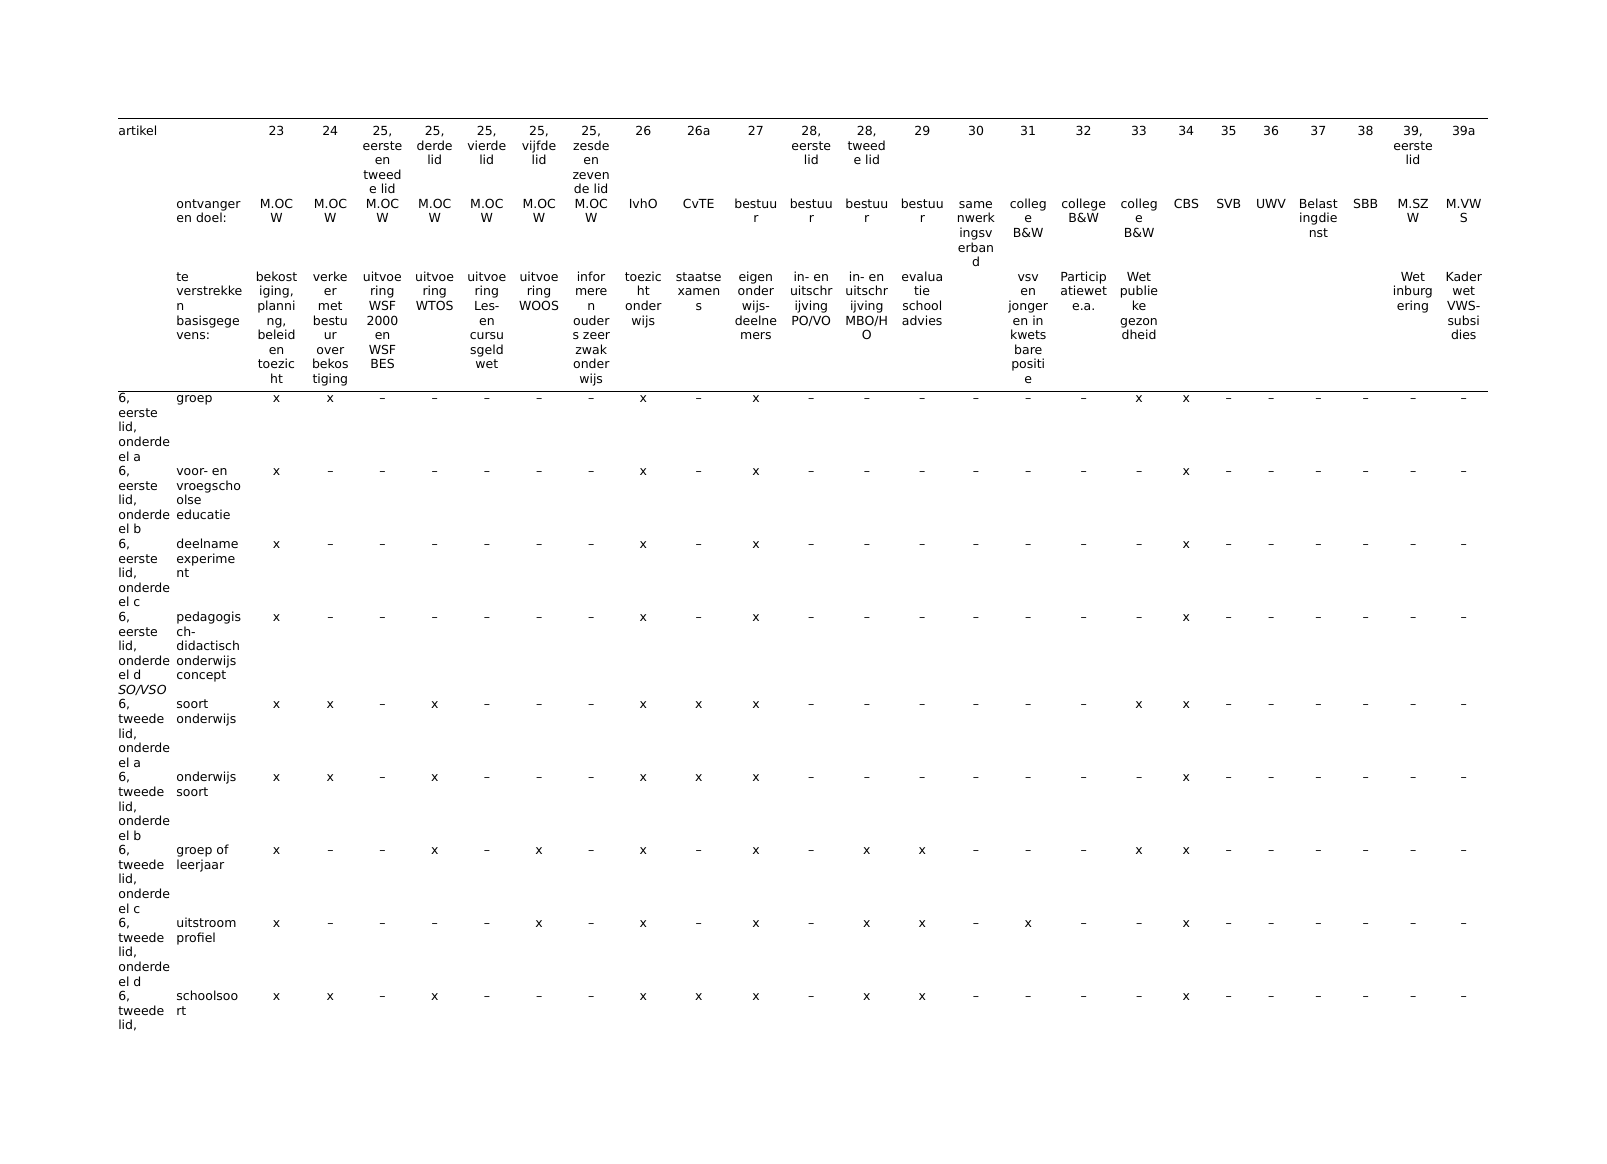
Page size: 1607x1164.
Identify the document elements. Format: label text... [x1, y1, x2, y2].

table_cell [783, 683, 839, 697]
table_cell – [1002, 464, 1054, 537]
table_cell [1250, 270, 1292, 391]
table_cell – [950, 916, 1002, 989]
table_cell – [1002, 537, 1054, 610]
table_cell – [1207, 697, 1250, 770]
table_cell x [1002, 916, 1054, 989]
table_cell [669, 683, 728, 697]
table_cell x [728, 464, 783, 537]
table_cell x [249, 770, 304, 843]
table_cell – [1387, 392, 1439, 464]
table_cell informeren ouders zeer zwak onderwijs [565, 270, 617, 391]
table_cell – [356, 392, 408, 464]
table_cell soort onderwijs [170, 697, 248, 770]
table_cell – [1113, 610, 1165, 683]
table_cell – [1387, 916, 1439, 989]
table_header 25, zesde en zevende lid [565, 119, 617, 197]
table_header artikel [118, 119, 170, 197]
table_cell – [513, 770, 565, 843]
table_cell college B&W [1002, 197, 1054, 270]
table_cell x [617, 464, 669, 537]
table_cell M.OCW [304, 197, 356, 270]
table_cell groep [170, 392, 248, 464]
table_cell – [1207, 392, 1250, 464]
table_cell M.OCW [565, 197, 617, 270]
table_cell [1387, 683, 1439, 697]
table_header 32 [1054, 119, 1113, 197]
table_header 28, eerste lid [783, 119, 839, 197]
table_header 34 [1165, 119, 1207, 197]
table_cell M.OCW [461, 197, 513, 270]
table_cell 6, tweede lid, onderdeel a [118, 697, 170, 770]
table_cell – [1439, 464, 1488, 537]
table_cell – [950, 843, 1002, 916]
table_cell 6, tweede lid, onderdeel c [118, 843, 170, 916]
table_cell – [1292, 392, 1344, 464]
table_cell – [783, 537, 839, 610]
table_cell 6, eerste lid, onderdeel d [118, 610, 170, 683]
table_cell toezicht onderwijs [617, 270, 669, 391]
table_cell – [783, 610, 839, 683]
table_cell – [408, 537, 461, 610]
table_cell – [839, 697, 894, 770]
table_cell – [1054, 916, 1113, 989]
table_cell – [1054, 843, 1113, 916]
table_cell – [1344, 392, 1387, 464]
table_cell x [728, 610, 783, 683]
table_cell schoolsoort [170, 989, 248, 1033]
table_cell – [565, 392, 617, 464]
table_cell – [565, 916, 617, 989]
table_cell – [950, 464, 1002, 537]
table_header 35 [1207, 119, 1250, 197]
table_cell x [669, 697, 728, 770]
table_cell voor- en vroegschoolse educatie [170, 464, 248, 537]
table_cell x [617, 392, 669, 464]
table_cell – [669, 392, 728, 464]
table_cell – [1002, 770, 1054, 843]
table_cell – [513, 392, 565, 464]
table_cell – [894, 697, 950, 770]
table_cell bestuur [728, 197, 783, 270]
table_cell bekostiging, planning, beleid en toezicht [249, 270, 304, 391]
table_cell x [617, 697, 669, 770]
table_cell – [1344, 464, 1387, 537]
table_cell – [513, 464, 565, 537]
table_cell M.OCW [513, 197, 565, 270]
table_cell in- en uitschrijving PO/VO [783, 270, 839, 391]
table_cell – [461, 989, 513, 1033]
table_cell 6, tweede lid, [118, 989, 170, 1033]
table_cell – [783, 697, 839, 770]
table_cell x [513, 843, 565, 916]
table_cell – [839, 537, 894, 610]
table_cell [1113, 683, 1165, 697]
table_header 31 [1002, 119, 1054, 197]
table_cell [408, 683, 461, 697]
table_cell – [565, 989, 617, 1033]
table_cell – [565, 770, 617, 843]
table_cell x [249, 916, 304, 989]
table_cell – [356, 464, 408, 537]
table_cell staatsexamens [669, 270, 728, 391]
table_cell x [249, 989, 304, 1033]
table_cell – [950, 989, 1002, 1033]
table_cell – [1292, 464, 1344, 537]
table_cell uitvoering Les- en cursusgeldwet [461, 270, 513, 391]
table_header 28, tweede lid [839, 119, 894, 197]
table_header 37 [1292, 119, 1344, 197]
table_cell – [304, 843, 356, 916]
table_cell x [617, 989, 669, 1033]
table_cell – [356, 770, 408, 843]
table_cell groep of leerjaar [170, 843, 248, 916]
table_cell – [1207, 537, 1250, 610]
table_cell – [1207, 610, 1250, 683]
table_cell – [356, 843, 408, 916]
table_cell 6, eerste lid, onderdeel b [118, 464, 170, 537]
table_cell [249, 683, 304, 697]
table_cell – [408, 464, 461, 537]
table_cell [617, 683, 669, 697]
table_cell deelname experiment [170, 537, 248, 610]
table_cell x [617, 843, 669, 916]
table_cell [461, 683, 513, 697]
table_cell – [1344, 770, 1387, 843]
table_cell – [304, 464, 356, 537]
table_cell x [249, 392, 304, 464]
table_cell Wet publieke gezondheid [1113, 270, 1165, 391]
table_cell uitvoering WTOS [408, 270, 461, 391]
table_cell – [461, 697, 513, 770]
table_cell – [1054, 392, 1113, 464]
table_cell x [669, 770, 728, 843]
table_cell x [408, 989, 461, 1033]
table_header 26 [617, 119, 669, 197]
table_cell x [728, 843, 783, 916]
table_cell M.OCW [356, 197, 408, 270]
table_cell vsv en jongeren in kwetsbare positie [1002, 270, 1054, 391]
table_cell – [1387, 537, 1439, 610]
table_cell – [894, 392, 950, 464]
table_cell x [728, 697, 783, 770]
table_cell – [1250, 916, 1292, 989]
table_cell [1250, 683, 1292, 697]
table_cell – [1439, 610, 1488, 683]
table_cell – [1002, 610, 1054, 683]
table_cell – [1054, 610, 1113, 683]
table_cell x [617, 610, 669, 683]
table_cell evaluatie schooladvies [894, 270, 950, 391]
table_cell SBB [1344, 197, 1387, 270]
table_cell [839, 683, 894, 697]
table_cell – [1054, 770, 1113, 843]
table_cell – [669, 916, 728, 989]
table_cell – [1054, 464, 1113, 537]
table_cell verkeer met bestuur over bekostiging [304, 270, 356, 391]
table_cell – [1344, 697, 1387, 770]
table_cell x [304, 697, 356, 770]
table_cell te verstrekken basisgegevens: [170, 270, 248, 391]
table_cell [728, 683, 783, 697]
table_cell – [669, 464, 728, 537]
table_cell – [1207, 989, 1250, 1033]
table_cell – [565, 464, 617, 537]
table_cell 6, tweede lid, onderdeel d [118, 916, 170, 989]
table_cell M.OCW [249, 197, 304, 270]
table_cell – [1344, 916, 1387, 989]
table_cell x [1113, 843, 1165, 916]
table_cell – [356, 989, 408, 1033]
table_cell – [1292, 697, 1344, 770]
table_cell in- en uitschrijving MBO/HO [839, 270, 894, 391]
table_cell – [461, 392, 513, 464]
table_cell – [839, 770, 894, 843]
table_cell – [783, 770, 839, 843]
table_cell – [1439, 537, 1488, 610]
table_cell [1165, 270, 1207, 391]
table_cell – [356, 697, 408, 770]
table_cell – [408, 610, 461, 683]
table_cell SVB [1207, 197, 1250, 270]
table_header 23 [249, 119, 304, 197]
table_cell [356, 683, 408, 697]
table_cell [170, 683, 248, 697]
table_cell x [617, 537, 669, 610]
table_cell – [304, 610, 356, 683]
table_cell – [1439, 916, 1488, 989]
table_cell – [356, 537, 408, 610]
table_cell x [249, 537, 304, 610]
table_cell x [1165, 610, 1207, 683]
table_cell x [1165, 770, 1207, 843]
table_cell – [1344, 843, 1387, 916]
table_cell x [249, 697, 304, 770]
table_cell – [1002, 697, 1054, 770]
table_cell – [950, 392, 1002, 464]
table_cell – [461, 770, 513, 843]
table_cell 6, tweede lid, onderdeel b [118, 770, 170, 843]
table_cell – [1387, 610, 1439, 683]
table_cell x [408, 843, 461, 916]
table_cell – [408, 392, 461, 464]
table_cell – [1002, 392, 1054, 464]
table_cell [118, 197, 170, 270]
table_cell – [1113, 770, 1165, 843]
table_cell – [1292, 537, 1344, 610]
table_cell x [728, 770, 783, 843]
table_cell – [1113, 916, 1165, 989]
table_header 25, vijfde lid [513, 119, 565, 197]
table_cell M.VWS [1439, 197, 1488, 270]
table_cell – [669, 537, 728, 610]
table_cell [1207, 683, 1250, 697]
table_cell – [783, 464, 839, 537]
table_cell x [304, 770, 356, 843]
table_cell – [1250, 843, 1292, 916]
table_cell eigen onderwijs-deelnemers [728, 270, 783, 391]
table_cell – [461, 464, 513, 537]
table_cell – [1250, 770, 1292, 843]
table_cell x [304, 989, 356, 1033]
table_cell – [894, 610, 950, 683]
table_cell x [408, 697, 461, 770]
table_cell college B&W [1054, 197, 1113, 270]
table_header 29 [894, 119, 950, 197]
table_cell SO/VSO [118, 683, 170, 697]
table_cell x [304, 392, 356, 464]
table_cell samenwerkingsverband [950, 197, 1002, 270]
table_header 24 [304, 119, 356, 197]
table_cell [1002, 683, 1054, 697]
table_cell – [1292, 770, 1344, 843]
table_header 25, derde lid [408, 119, 461, 197]
table_cell – [1207, 843, 1250, 916]
table_cell – [1344, 537, 1387, 610]
table_cell 6, eerste lid, onderdeel c [118, 537, 170, 610]
table_cell – [565, 610, 617, 683]
table_cell [513, 683, 565, 697]
table_cell x [1165, 392, 1207, 464]
table_cell M.OCW [408, 197, 461, 270]
table_cell – [1439, 843, 1488, 916]
table_cell – [1439, 697, 1488, 770]
table_cell – [461, 843, 513, 916]
table_cell IvhO [617, 197, 669, 270]
table_cell – [1387, 843, 1439, 916]
table_cell – [1292, 610, 1344, 683]
table_cell – [1387, 697, 1439, 770]
table_cell college B&W [1113, 197, 1165, 270]
table_cell uitstroomprofiel [170, 916, 248, 989]
table_cell x [728, 989, 783, 1033]
table_cell – [950, 537, 1002, 610]
table_header 26a [669, 119, 728, 197]
table_cell – [1250, 697, 1292, 770]
table_cell x [1165, 697, 1207, 770]
table_header 39, eerste lid [1387, 119, 1439, 197]
table_cell x [894, 843, 950, 916]
table_cell – [783, 392, 839, 464]
table_cell – [565, 697, 617, 770]
table_cell – [839, 464, 894, 537]
table_cell Wet inburgering [1387, 270, 1439, 391]
table_cell – [1002, 843, 1054, 916]
table_cell – [513, 989, 565, 1033]
table_cell – [950, 610, 1002, 683]
table_cell x [839, 916, 894, 989]
table_cell [1344, 270, 1387, 391]
table_cell [565, 683, 617, 697]
table_cell – [513, 537, 565, 610]
table_cell – [304, 537, 356, 610]
table_cell ontvanger en doel: [170, 197, 248, 270]
table_cell [1054, 683, 1113, 697]
table_cell – [783, 843, 839, 916]
table_cell x [1113, 392, 1165, 464]
table_cell UWV [1250, 197, 1292, 270]
table_cell bestuur [783, 197, 839, 270]
table_cell – [894, 464, 950, 537]
table_cell [1207, 270, 1250, 391]
table_cell x [894, 989, 950, 1033]
table_cell onderwijssoort [170, 770, 248, 843]
table_cell x [669, 989, 728, 1033]
table_cell x [1113, 697, 1165, 770]
table_cell x [839, 843, 894, 916]
table_cell bestuur [894, 197, 950, 270]
table_cell – [1387, 989, 1439, 1033]
table_cell x [1165, 537, 1207, 610]
table_cell – [1054, 989, 1113, 1033]
table_cell – [461, 610, 513, 683]
table_cell [950, 683, 1002, 697]
table_cell Belastingdienst [1292, 197, 1344, 270]
table_cell – [669, 843, 728, 916]
table_cell x [513, 916, 565, 989]
table_cell – [461, 916, 513, 989]
table_cell – [1250, 537, 1292, 610]
table_cell – [839, 610, 894, 683]
table_cell x [1165, 464, 1207, 537]
table_cell – [565, 843, 617, 916]
table_cell x [1165, 843, 1207, 916]
table_cell – [1250, 392, 1292, 464]
table_cell – [356, 916, 408, 989]
table_cell [1165, 683, 1207, 697]
table_cell x [617, 916, 669, 989]
table_cell x [894, 916, 950, 989]
table_cell x [249, 610, 304, 683]
table_cell [1439, 683, 1488, 697]
table_cell – [1292, 989, 1344, 1033]
table_cell – [669, 610, 728, 683]
table_cell [304, 683, 356, 697]
table_cell Participatiewet e.a. [1054, 270, 1113, 391]
table_cell M.SZW [1387, 197, 1439, 270]
table_cell x [249, 464, 304, 537]
table_cell – [950, 770, 1002, 843]
table_cell – [1344, 989, 1387, 1033]
table_header [170, 119, 248, 197]
table_cell – [1387, 770, 1439, 843]
table_cell – [1344, 610, 1387, 683]
table_cell [1292, 683, 1344, 697]
table_header 39a [1439, 119, 1488, 197]
table_cell [1344, 683, 1387, 697]
table_header 25, eerste en tweede lid [356, 119, 408, 197]
table_cell – [783, 916, 839, 989]
table_cell x [839, 989, 894, 1033]
table_cell x [249, 843, 304, 916]
table_cell – [1250, 464, 1292, 537]
table_cell Kaderwet VWS-subsidies [1439, 270, 1488, 391]
table_cell x [728, 392, 783, 464]
table_cell [894, 683, 950, 697]
table_cell – [304, 916, 356, 989]
table_cell – [839, 392, 894, 464]
table_header 27 [728, 119, 783, 197]
table_cell bestuur [839, 197, 894, 270]
table_cell – [1054, 537, 1113, 610]
table_cell 6, eerste lid, onderdeel a [118, 392, 170, 464]
table_cell – [1387, 464, 1439, 537]
table_header 33 [1113, 119, 1165, 197]
table_cell – [1054, 697, 1113, 770]
table_cell – [1113, 537, 1165, 610]
table_cell – [1207, 916, 1250, 989]
table_cell x [1165, 916, 1207, 989]
table_cell – [1250, 610, 1292, 683]
table_cell – [894, 770, 950, 843]
table_cell CBS [1165, 197, 1207, 270]
table_cell – [513, 697, 565, 770]
table_cell – [783, 989, 839, 1033]
table_header 30 [950, 119, 1002, 197]
table_cell – [1113, 989, 1165, 1033]
table_cell x [728, 916, 783, 989]
table_cell – [1207, 770, 1250, 843]
table_cell – [1439, 770, 1488, 843]
table_cell [950, 270, 1002, 391]
table_cell – [461, 537, 513, 610]
table_cell – [1292, 916, 1344, 989]
table_cell – [894, 537, 950, 610]
table_cell pedagogisch-didactisch onderwijsconcept [170, 610, 248, 683]
table_cell – [950, 697, 1002, 770]
table_cell – [1439, 392, 1488, 464]
table_cell – [1292, 843, 1344, 916]
table_cell – [1113, 464, 1165, 537]
table_cell x [1165, 989, 1207, 1033]
table_cell – [565, 537, 617, 610]
table_cell – [356, 610, 408, 683]
table_cell – [1002, 989, 1054, 1033]
table_cell – [1207, 464, 1250, 537]
table_cell CvTE [669, 197, 728, 270]
table_cell – [1250, 989, 1292, 1033]
table_cell x [617, 770, 669, 843]
table_header 38 [1344, 119, 1387, 197]
table_cell – [408, 916, 461, 989]
table_cell uitvoering WOOS [513, 270, 565, 391]
table_cell x [728, 537, 783, 610]
table_cell [118, 270, 170, 391]
table_header 25, vierde lid [461, 119, 513, 197]
table_header 36 [1250, 119, 1292, 197]
table_cell [1292, 270, 1344, 391]
table_cell – [1439, 989, 1488, 1033]
table_cell – [513, 610, 565, 683]
table_cell uitvoering WSF 2000 en WSF BES [356, 270, 408, 391]
table_cell x [408, 770, 461, 843]
